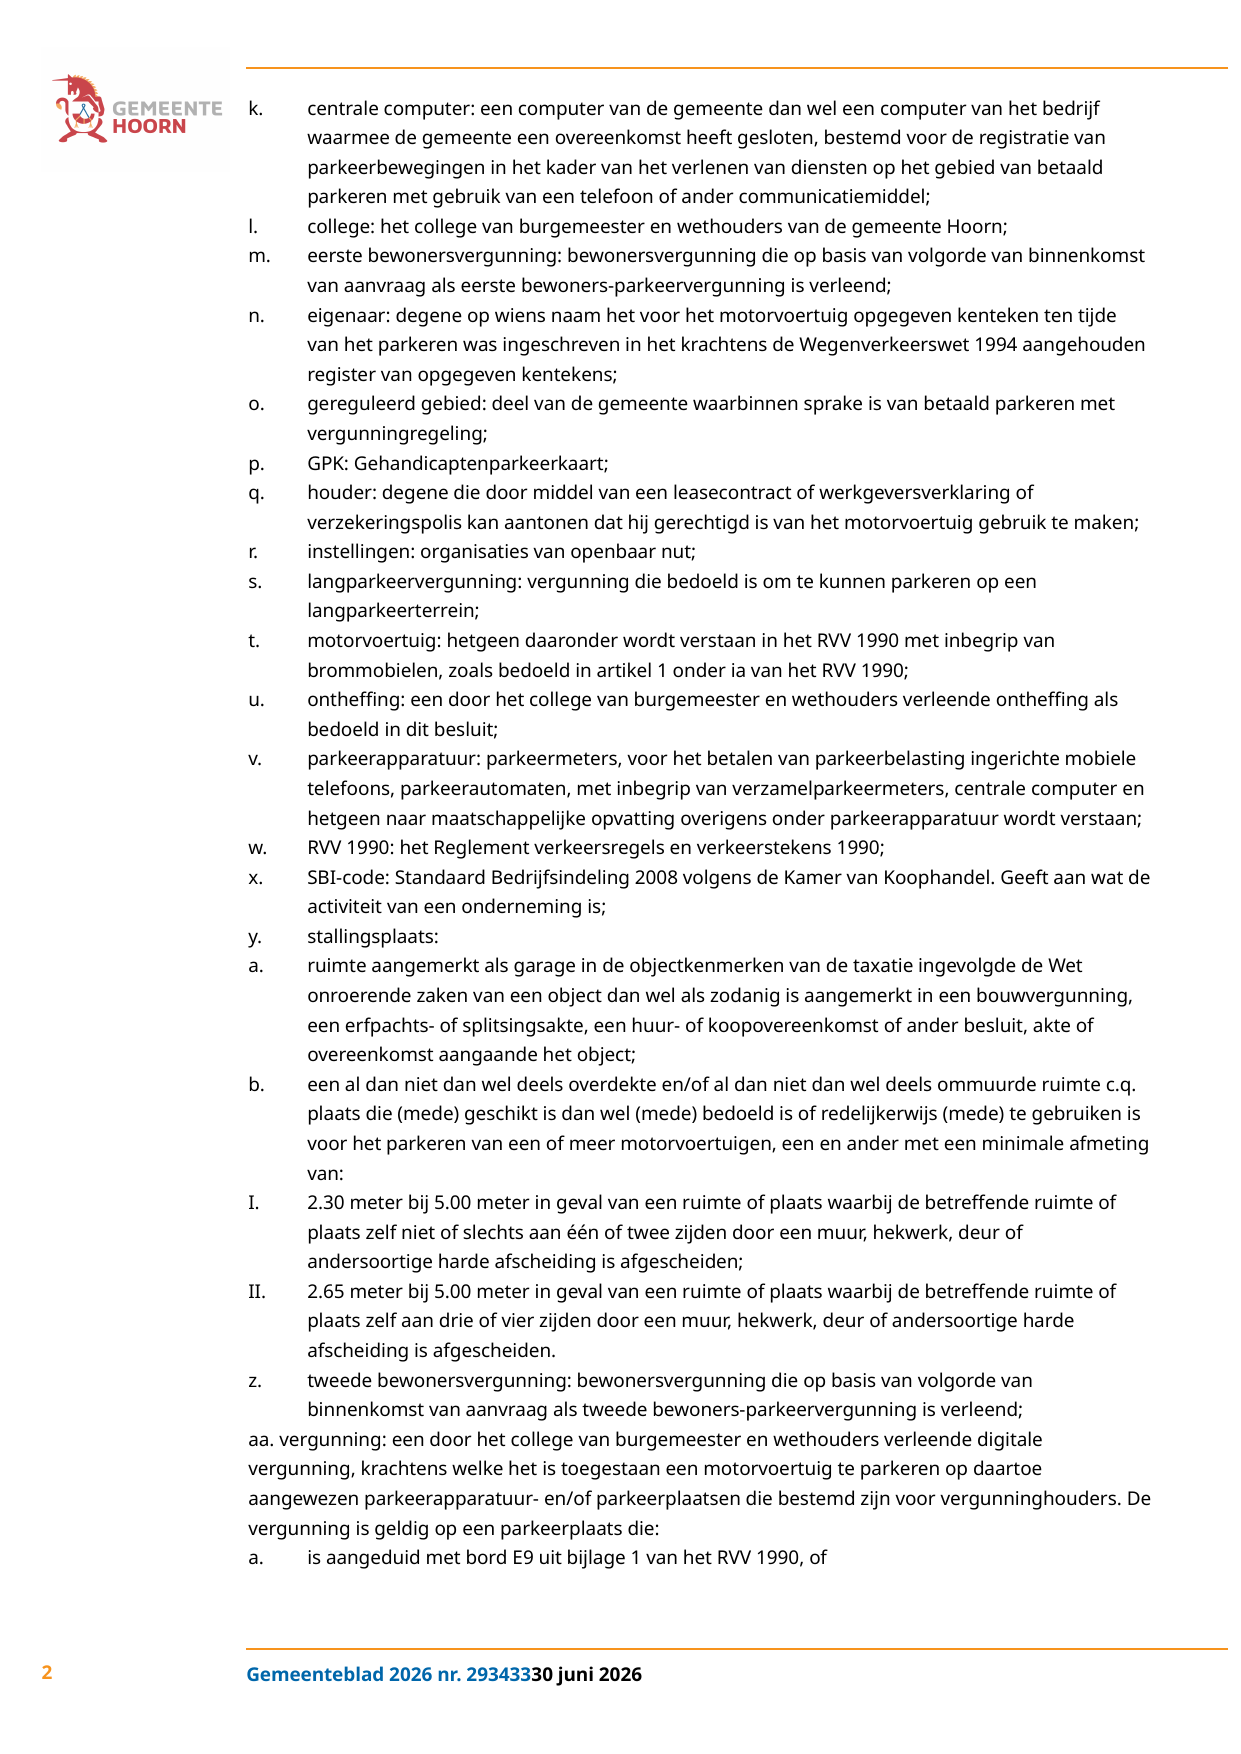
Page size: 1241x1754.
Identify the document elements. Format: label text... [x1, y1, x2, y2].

list langparkeervergunning: vergunning die bedoeld is om te kunnen parkeren op een langparkeerterrein; [248, 568, 1152, 623]
picture [41, 47, 231, 172]
list houder: degene die door middel van een leasecontract of werkgeversverklaring of verzekeringspolis kan aantonen dat hij gerechtigd is van het motorvoertuig gebruik te maken; [248, 479, 1152, 535]
list 2.65 meter bij 5.00 meter in geval van een ruimte of plaats waarbij de betreffende ruimte of plaats zelf aan drie of vier zijden door een muur, hekwerk, deur of andersoortige harde afscheiding is afgescheiden. [248, 1278, 1152, 1363]
list een al dan niet dan wel deels overdekte en/of al dan niet dan wel deels ommuurde ruimte c.q. plaats die (mede) geschikt is dan wel (mede) bedoeld is of redelijkerwijs (mede) te gebruiken is voor het parkeren van een of meer motorvoertuigen, een en ander met een minimale afmeting van: [248, 1071, 1152, 1186]
list tweede bewonersvergunning: bewonersvergunning die op basis van volgorde van binnenkomst van aanvraag als tweede bewoners-parkeervergunning is verleend; [248, 1367, 1152, 1422]
list parkeerapparatuur: parkeermeters, voor het betalen van parkeerbelasting ingerichte mobiele telefoons, parkeerautomaten, met inbegrip van verzamelparkeermeters, centrale computer en hetgeen naar maatschappelijke opvatting overigens onder parkeerapparatuur wordt verstaan; [248, 746, 1152, 831]
list centrale computer: een computer van de gemeente dan wel een computer van het bedrijf waarmee de gemeente een overeenkomst heeft gesloten, bestemd voor de registratie van parkeerbewegingen in het kader van het verlenen van diensten op het gebied van betaald parkeren met gebruik van een telefoon of ander communicatiemiddel; [248, 95, 1152, 209]
list is aangeduid met bord E9 uit bijlage 1 van het RVV 1990, of [248, 1544, 1152, 1570]
list 2.30 meter bij 5.00 meter in geval van een ruimte of plaats waarbij de betreffende ruimte of plaats zelf niet of slechts aan één of twee zijden door een muur, hekwerk, deur of andersoortige harde afscheiding is afgescheiden; [248, 1189, 1152, 1274]
list ontheffing: een door het college van burgemeester en wethouders verleende ontheffing als bedoeld in dit besluit; [248, 686, 1152, 742]
list ruimte aangemerkt als garage in de objectkenmerken van de taxatie ingevolgde de Wet onroerende zaken van een object dan wel als zodanig is aangemerkt in een bouwvergunning, een erfpachts- of splitsingsakte, een huur- of koopovereenkomst of ander besluit, akte of overeenkomst aangaande het object; [248, 953, 1152, 1067]
list GPK: Gehandicaptenparkeerkaart; [248, 450, 1152, 476]
list SBI-code: Standaard Bedrijfsindeling 2008 volgens de Kamer van Koophandel. Geeft aan wat de activiteit van een onderneming is; [248, 864, 1152, 919]
text aa. vergunning: een door het college van burgemeester en wethouders verleende digitale vergunning, krachtens welke het is toegestaan een motorvoertuig te parkeren op daartoe aangewezen parkeerapparatuur- en/of parkeerplaatsen die bestemd zijn voor vergunninghouders. De vergunning is geldig op een parkeerplaats die: [248, 1426, 1152, 1541]
list college: het college van burgemeester en wethouders van de gemeente Hoorn; [248, 213, 1152, 239]
list instellingen: organisaties van openbaar nut; [248, 538, 1152, 564]
list eigenaar: degene op wiens naam het voor het motorvoertuig opgegeven kenteken ten tijde van het parkeren was ingeschreven in het krachtens de Wegenverkeerswet 1994 aangehouden register van opgegeven kentekens; [248, 302, 1152, 387]
list eerste bewonersvergunning: bewonersvergunning die op basis van volgorde van binnenkomst van aanvraag als eerste bewoners-parkeervergunning is verleend; [248, 243, 1152, 298]
list RVV 1990: het Reglement verkeersregels en verkeerstekens 1990; [248, 834, 1152, 860]
list stallingsplaats: [248, 923, 1152, 949]
list gereguleerd gebied: deel van de gemeente waarbinnen sprake is van betaald parkeren met vergunningregeling; [248, 391, 1152, 446]
list motorvoertuig: hetgeen daaronder wordt verstaan in het RVV 1990 met inbegrip van brommobielen, zoals bedoeld in artikel 1 onder ia van het RVV 1990; [248, 627, 1152, 683]
